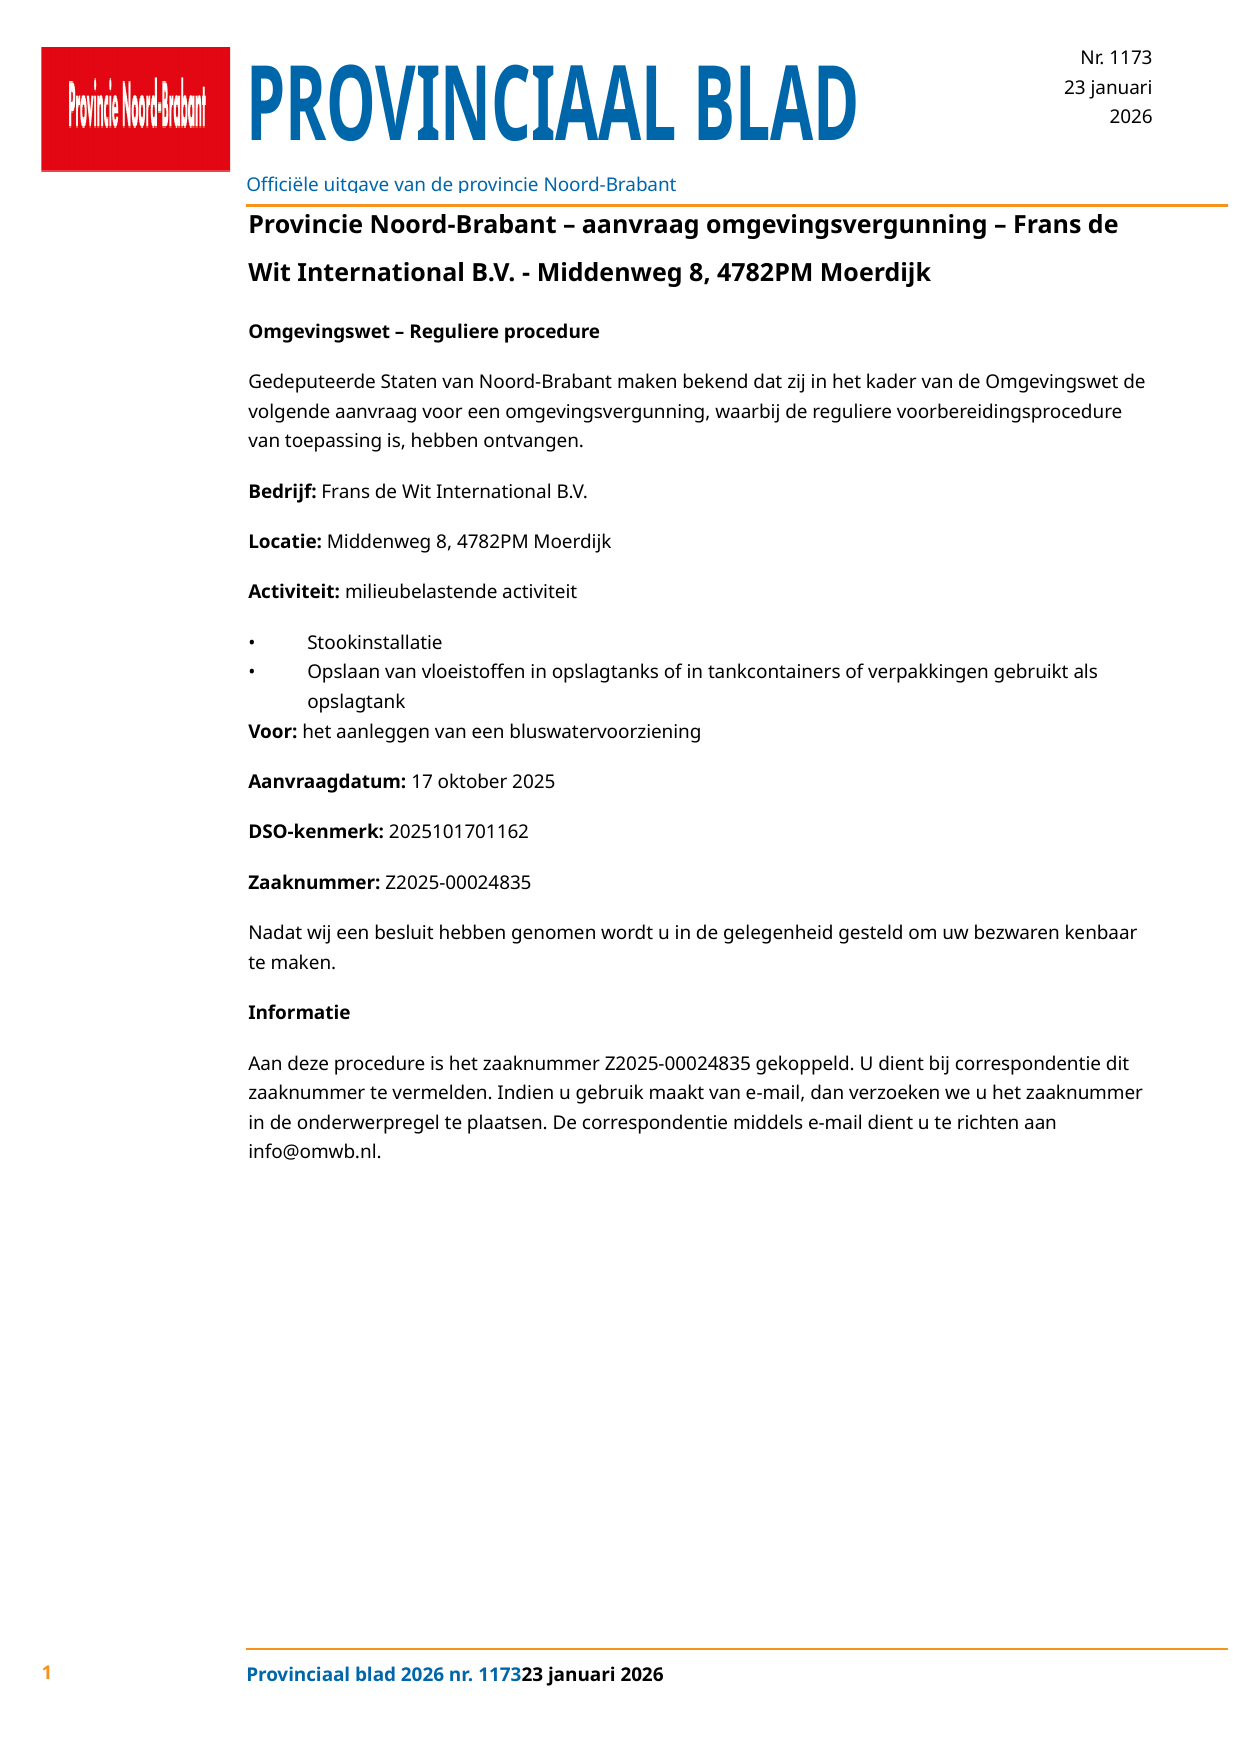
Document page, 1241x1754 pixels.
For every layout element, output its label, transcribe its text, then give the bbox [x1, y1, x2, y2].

text Bedrijf: Frans de Wit International B.V. [248, 478, 1152, 504]
list Stookinstallatie [248, 629, 1152, 655]
text Informatie [248, 999, 1152, 1025]
text Voor: het aanleggen van een bluswatervoorziening [248, 718, 1152, 744]
text Provincie Noord-Brabant – aanvraag omgevingsvergunning – Frans de Wit International B.V. - Middenweg 8, 4782PM Moerdijk [248, 207, 1152, 288]
picture [41, 47, 231, 172]
text Omgevingswet – Reguliere procedure [248, 318, 1152, 344]
text Zaaknummer: Z2025-00024835 [248, 869, 1152, 895]
list Opslaan van vloeistoffen in opslagtanks of in tankcontainers of verpakkingen gebruikt als opslagtank [248, 659, 1152, 714]
text Gedeputeerde Staten van Noord-Brabant maken bekend dat zij in het kader van de Omgevingswet de volgende aanvraag voor een omgevingsvergunning, waarbij de reguliere voorbereidingsprocedure van toepassing is, hebben ontvangen. [248, 368, 1152, 453]
text Aanvraagdatum: 17 oktober 2025 [248, 768, 1152, 794]
text DSO-kenmerk: 2025101701162 [248, 819, 1152, 844]
text Locatie: Middenweg 8, 4782PM Moerdijk [248, 528, 1152, 554]
text Nadat wij een besluit hebben genomen wordt u in de gelegenheid gesteld om uw bezwaren kenbaar te maken. [248, 919, 1152, 975]
text Activiteit: milieubelastende activiteit [248, 579, 1152, 604]
text Aan deze procedure is het zaaknummer Z2025-00024835 gekoppeld. U dient bij correspondentie dit zaaknummer te vermelden. Indien u gebruik maakt van e-mail, dan verzoeken we u het zaaknummer in de onderwerpregel te plaatsen. De correspondentie middels e-mail dient u te richten aan info@omwb.nl. [248, 1050, 1152, 1164]
